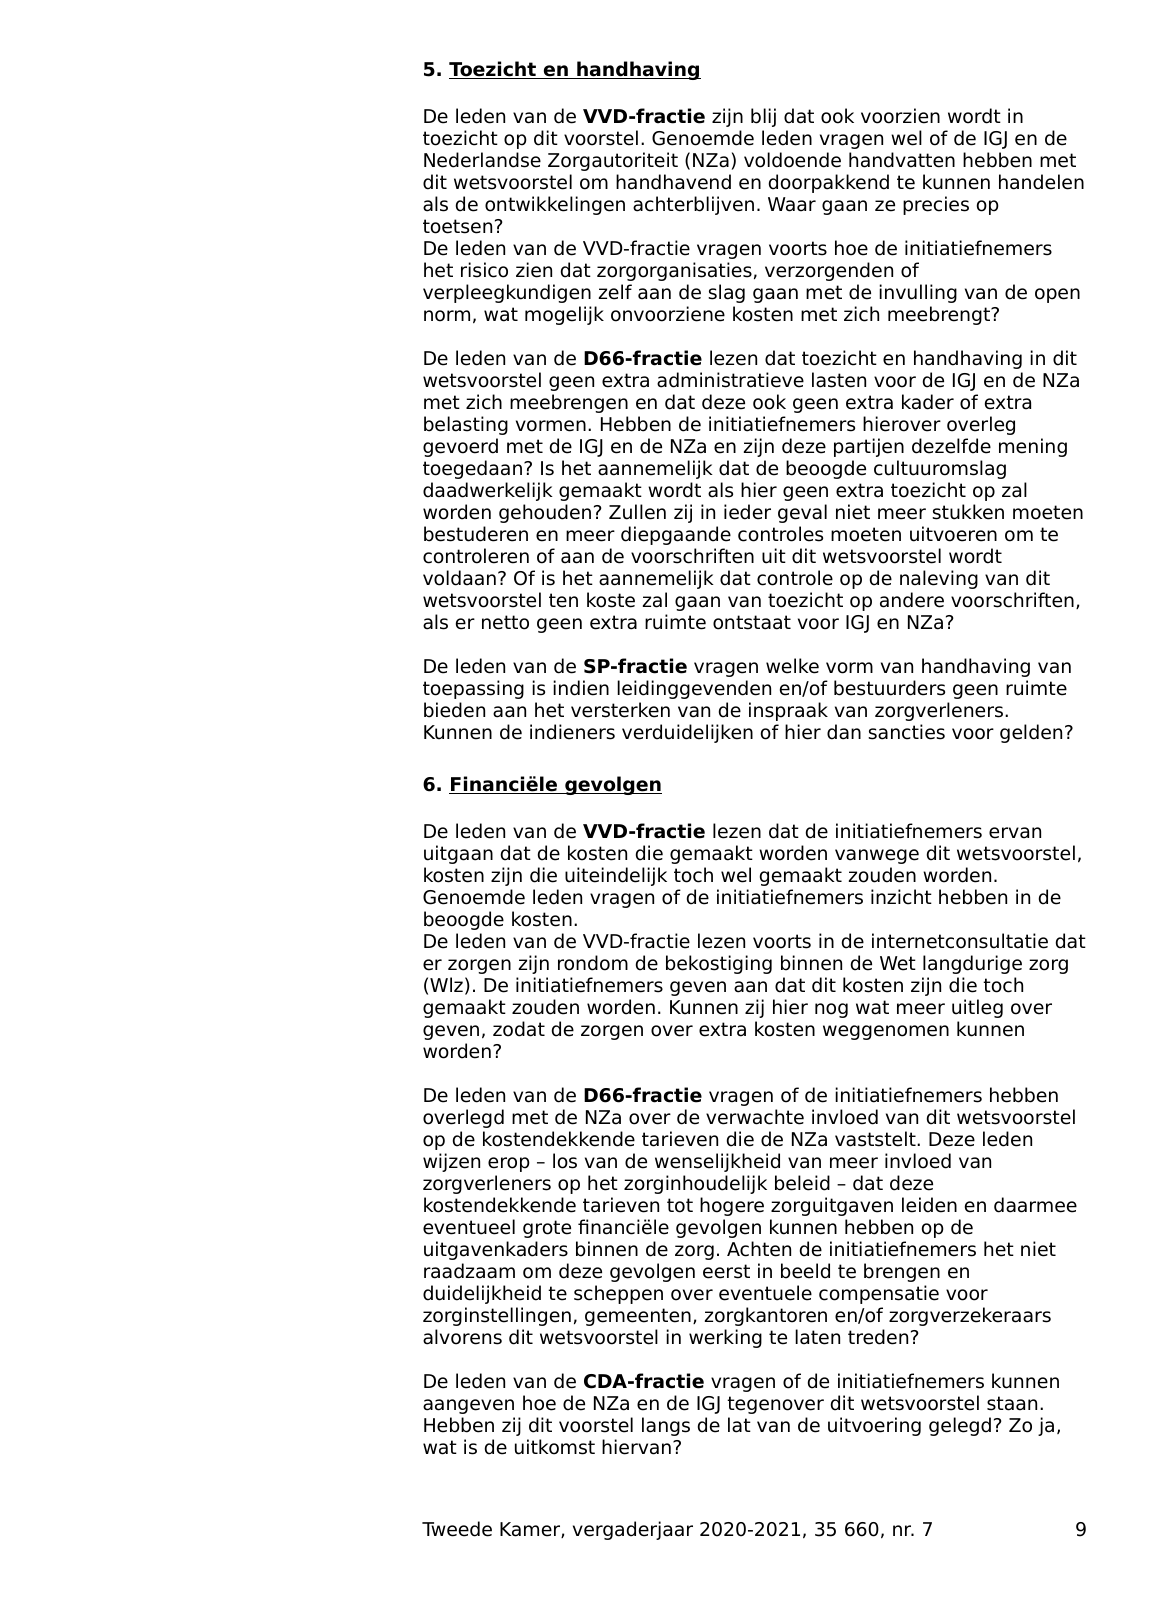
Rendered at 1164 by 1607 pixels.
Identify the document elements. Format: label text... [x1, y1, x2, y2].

text De leden van de D66-fractie lezen dat toezicht en handhaving in dit wetsvoorstel geen extra administratieve lasten voor de IGJ en de NZa met zich meebrengen en dat deze ook geen extra kader of extra belasting vormen. Hebben de initiatiefnemers hierover overleg gevoerd met de IGJ en de NZa en zijn deze partijen dezelfde mening toegedaan? Is het aannemelijk dat de beoogde cultuuromslag daadwerkelijk gemaakt wordt als hier geen extra toezicht op zal worden gehouden? Zullen zij in ieder geval niet meer stukken moeten bestuderen en meer diepgaande controles moeten uitvoeren om te controleren of aan de voorschriften uit dit wetsvoorstel wordt voldaan? Of is het aannemelijk dat controle op de naleving van dit wetsvoorstel ten koste zal gaan van toezicht op andere voorschriften, als er netto geen extra ruimte ontstaat voor IGJ en NZa? [422, 348, 1087, 634]
text De leden van de VVD-fractie vragen voorts hoe de initiatiefnemers het risico zien dat zorgorganisaties, verzorgenden of verpleegkundigen zelf aan de slag gaan met de invulling van de open norm, wat mogelijk onvoorziene kosten met zich meebrengt? [422, 238, 1087, 326]
text De leden van de D66-fractie vragen of de initiatiefnemers hebben overlegd met de NZa over de verwachte invloed van dit wetsvoorstel op de kostendekkende tarieven die de NZa vaststelt. Deze leden wijzen erop – los van de wenselijkheid van meer invloed van zorgverleners op het zorginhoudelijk beleid – dat deze kostendekkende tarieven tot hogere zorguitgaven leiden en daarmee eventueel grote financiële gevolgen kunnen hebben op de uitgavenkaders binnen de zorg. Achten de initiatiefnemers het niet raadzaam om deze gevolgen eerst in beeld te brengen en duidelijkheid te scheppen over eventuele compensatie voor zorginstellingen, gemeenten, zorgkantoren en/of zorgverzekeraars alvorens dit wetsvoorstel in werking te laten treden? [422, 1085, 1087, 1348]
subtitle 6. Financiële gevolgen [422, 774, 1087, 796]
subtitle 5. Toezicht en handhaving [422, 59, 1087, 81]
text De leden van de CDA-fractie vragen of de initiatiefnemers kunnen aangeven hoe de NZa en de IGJ tegenover dit wetsvoorstel staan. Hebben zij dit voorstel langs de lat van de uitvoering gelegd? Zo ja, wat is de uitkomst hiervan? [422, 1371, 1087, 1459]
text De leden van de VVD-fractie lezen voorts in de internetconsultatie dat er zorgen zijn rondom de bekostiging binnen de Wet langdurige zorg (Wlz). De initiatiefnemers geven aan dat dit kosten zijn die toch gemaakt zouden worden. Kunnen zij hier nog wat meer uitleg over geven, zodat de zorgen over extra kosten weggenomen kunnen worden? [422, 931, 1087, 1063]
text De leden van de VVD-fractie lezen dat de initiatiefnemers ervan uitgaan dat de kosten die gemaakt worden vanwege dit wetsvoorstel, kosten zijn die uiteindelijk toch wel gemaakt zouden worden. Genoemde leden vragen of de initiatiefnemers inzicht hebben in de beoogde kosten. [422, 821, 1087, 931]
text De leden van de VVD-fractie zijn blij dat ook voorzien wordt in toezicht op dit voorstel. Genoemde leden vragen wel of de IGJ en de Nederlandse Zorgautoriteit (NZa) voldoende handvatten hebben met dit wetsvoorstel om handhavend en doorpakkend te kunnen handelen als de ontwikkelingen achterblijven. Waar gaan ze precies op toetsen? [422, 106, 1087, 238]
text De leden van de SP-fractie vragen welke vorm van handhaving van toepassing is indien leidinggevenden en/of bestuurders geen ruimte bieden aan het versterken van de inspraak van zorgverleners. Kunnen de indieners verduidelijken of hier dan sancties voor gelden? [422, 656, 1087, 744]
